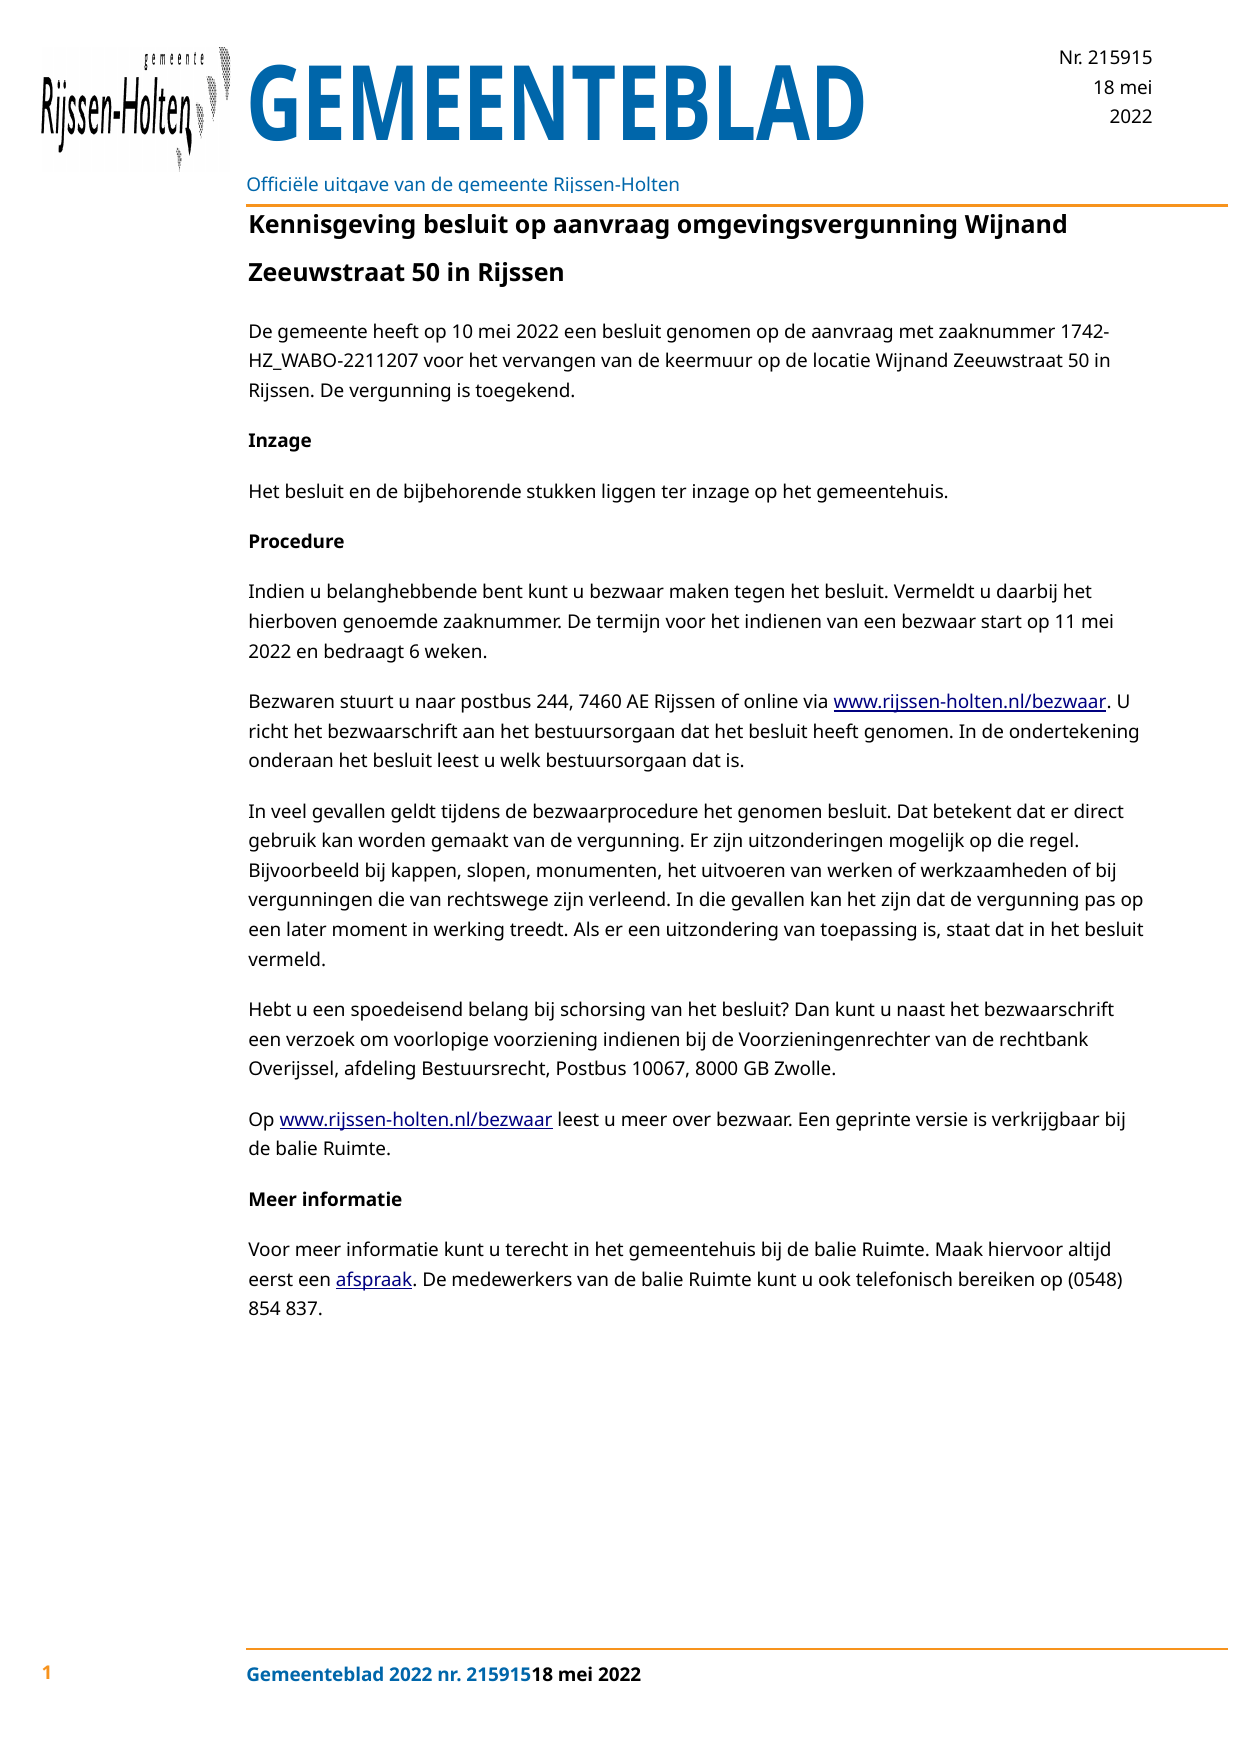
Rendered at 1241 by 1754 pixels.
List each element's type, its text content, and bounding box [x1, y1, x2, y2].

text Indien u belanghebbende bent kunt u bezwaar maken tegen het besluit. Vermeldt u daarbij het hierboven genoemde zaaknummer. De termijn voor het indienen van een bezwaar start op 11 mei 2022 en bedraagt 6 weken. [248, 579, 1152, 664]
text Op www.rijssen-holten.nl/bezwaar leest u meer over bezwaar. Een geprinte versie is verkrijgbaar bij de balie Ruimte. [248, 1106, 1152, 1161]
text Procedure [248, 528, 1152, 554]
text In veel gevallen geldt tijdens de bezwaarprocedure het genomen besluit. Dat betekent dat er direct gebruik kan worden gemaakt van de vergunning. Er zijn uitzonderingen mogelijk op die regel. Bijvoorbeeld bij kappen, slopen, monumenten, het uitvoeren van werken of werkzaamheden of bij vergunningen die van rechtswege zijn verleend. In die gevallen kan het zijn dat de vergunning pas op een later moment in werking treedt. Als er een uitzondering van toepassing is, staat dat in het besluit vermeld. [248, 798, 1152, 972]
text Het besluit en de bijbehorende stukken liggen ter inzage op het gemeentehuis. [248, 478, 1152, 504]
text De gemeente heeft op 10 mei 2022 een besluit genomen op de aanvraag met zaaknummer 1742-HZ_WABO-2211207 voor het vervangen van de keermuur op de locatie Wijnand Zeeuwstraat 50 in Rijssen. De vergunning is toegekend. [248, 318, 1152, 403]
text Voor meer informatie kunt u terecht in het gemeentehuis bij de balie Ruimte. Maak hiervoor altijd eerst een afspraak. De medewerkers van de balie Ruimte kunt u ook telefonisch bereiken op (0548) 854 837. [248, 1236, 1152, 1321]
text Inzage [248, 427, 1152, 453]
text Meer informatie [248, 1186, 1152, 1212]
text Bezwaren stuurt u naar postbus 244, 7460 AE Rijssen of online via www.rijssen-holten.nl/bezwaar. U richt het bezwaarschrift aan het bestuursorgaan dat het besluit heeft genomen. In de ondertekening onderaan het besluit leest u welk bestuursorgaan dat is. [248, 688, 1152, 773]
picture [41, 47, 231, 172]
text Kennisgeving besluit op aanvraag omgevingsvergunning Wijnand Zeeuwstraat 50 in Rijssen [248, 207, 1152, 288]
text Hebt u een spoedeisend belang bij schorsing van het besluit? Dan kunt u naast het bezwaarschrift een verzoek om voorlopige voorziening indienen bij de Voorzieningenrechter van de rechtbank Overijssel, afdeling Bestuursrecht, Postbus 10067, 8000 GB Zwolle. [248, 996, 1152, 1081]
